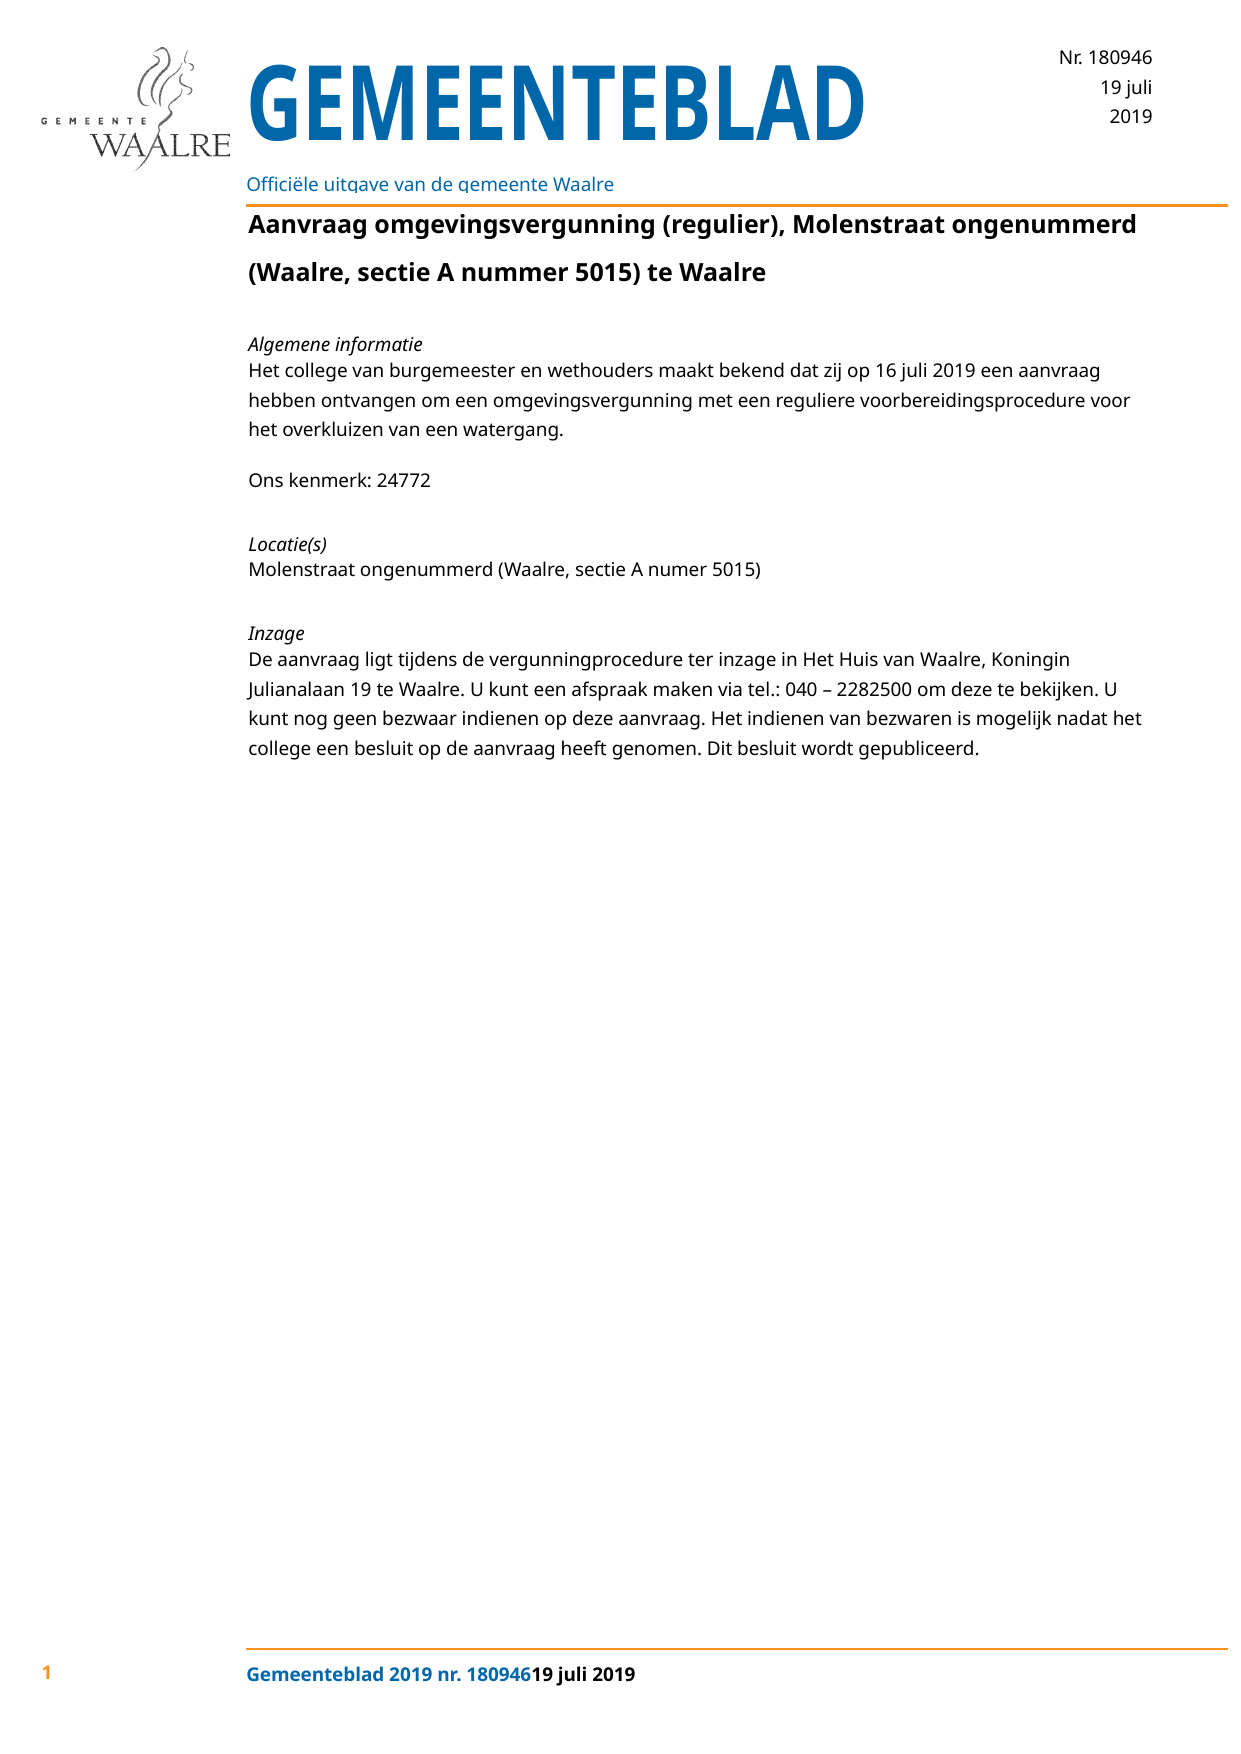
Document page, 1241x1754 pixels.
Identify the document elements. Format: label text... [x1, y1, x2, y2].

text Het college van burgemeester en wethouders maakt bekend dat zij op 16 juli 2019 een aanvraag hebben ontvangen om een omgevingsvergunning met een reguliere voorbereidingsprocedure voor het overkluizen van een watergang. [248, 357, 1152, 442]
text Inzage [248, 620, 1152, 646]
text De aanvraag ligt tijdens de vergunningprocedure ter inzage in Het Huis van Waalre, Koningin Julianalaan 19 te Waalre. U kunt een afspraak maken via tel.: 040 – 2282500 om deze te bekijken. U kunt nog geen bezwaar indienen op deze aanvraag. Het indienen van bezwaren is mogelijk nadat het college een besluit op de aanvraag heeft genomen. Dit besluit wordt gepubliceerd. [248, 646, 1152, 761]
picture [41, 47, 231, 172]
text Algemene informatie [248, 331, 1152, 357]
text Aanvraag omgevingsvergunning (regulier), Molenstraat ongenummerd (Waalre, sectie A nummer 5015) te Waalre [248, 207, 1152, 288]
text Locatie(s) [248, 531, 1152, 556]
text Molenstraat ongenummerd (Waalre, sectie A numer 5015) [248, 556, 1152, 582]
text Ons kenmerk: 24772 [248, 467, 1152, 492]
